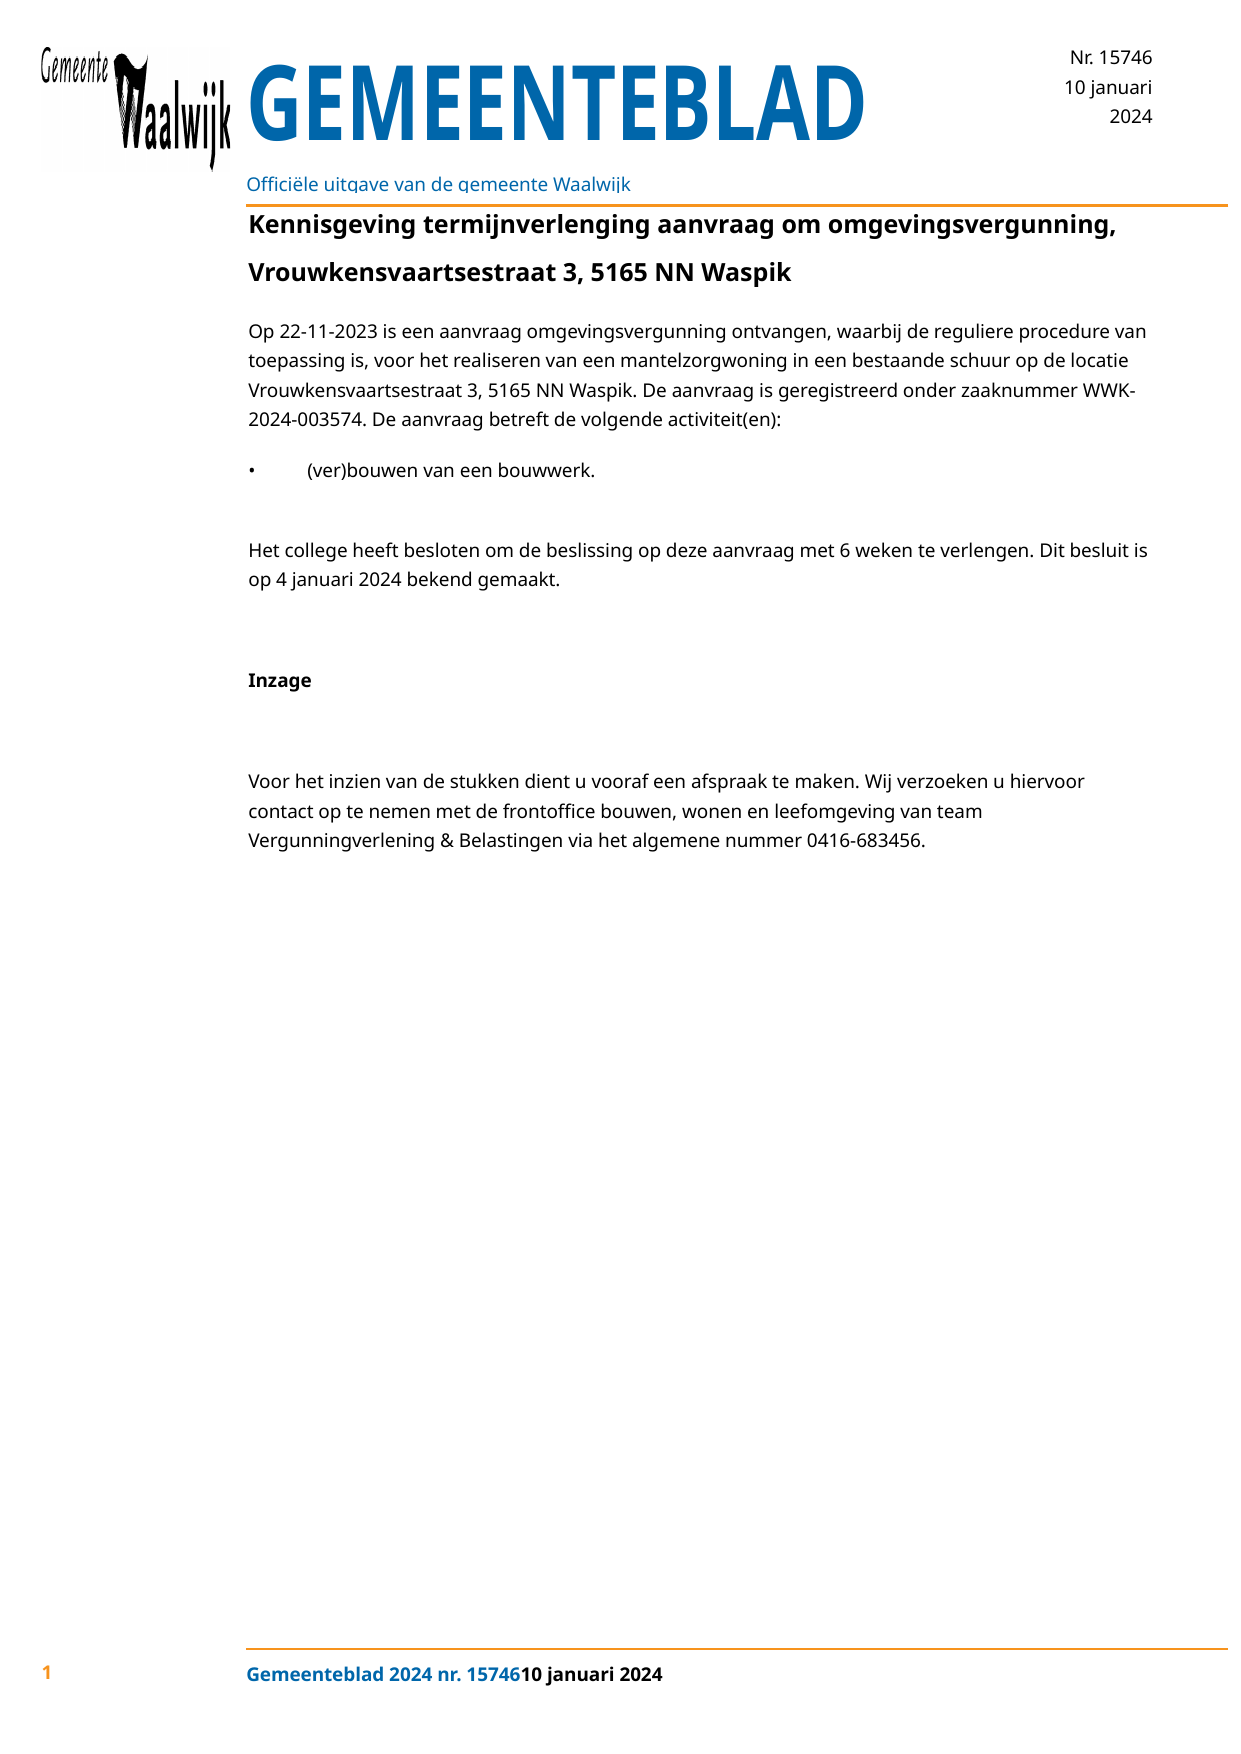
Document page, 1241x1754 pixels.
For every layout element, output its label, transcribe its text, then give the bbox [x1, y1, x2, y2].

text Voor het inzien van de stukken dient u vooraf een afspraak te maken. Wij verzoeken u hiervoor contact op te nemen met de frontoffice bouwen, wonen en leefomgeving van team Vergunningverlening & Belastingen via het algemene nummer 0416-683456. [248, 768, 1152, 853]
text Op 22-11-2023 is een aanvraag omgevingsvergunning ontvangen, waarbij de reguliere procedure van toepassing is, voor het realiseren van een mantelzorgwoning in een bestaande schuur op de locatie Vrouwkensvaartsestraat 3, 5165 NN Waspik. De aanvraag is geregistreerd onder zaaknummer WWK-2024-003574. De aanvraag betreft de volgende activiteit(en): [248, 318, 1152, 432]
picture [41, 47, 231, 172]
list (ver)bouwen van een bouwwerk. [248, 457, 1152, 483]
text Inzage [248, 667, 1152, 693]
text Het college heeft besloten om de beslissing op deze aanvraag met 6 weken te verlengen. Dit besluit is op 4 januari 2024 bekend gemaakt. [248, 537, 1152, 592]
text Kennisgeving termijnverlenging aanvraag om omgevingsvergunning, Vrouwkensvaartsestraat 3, 5165 NN Waspik [248, 207, 1152, 288]
